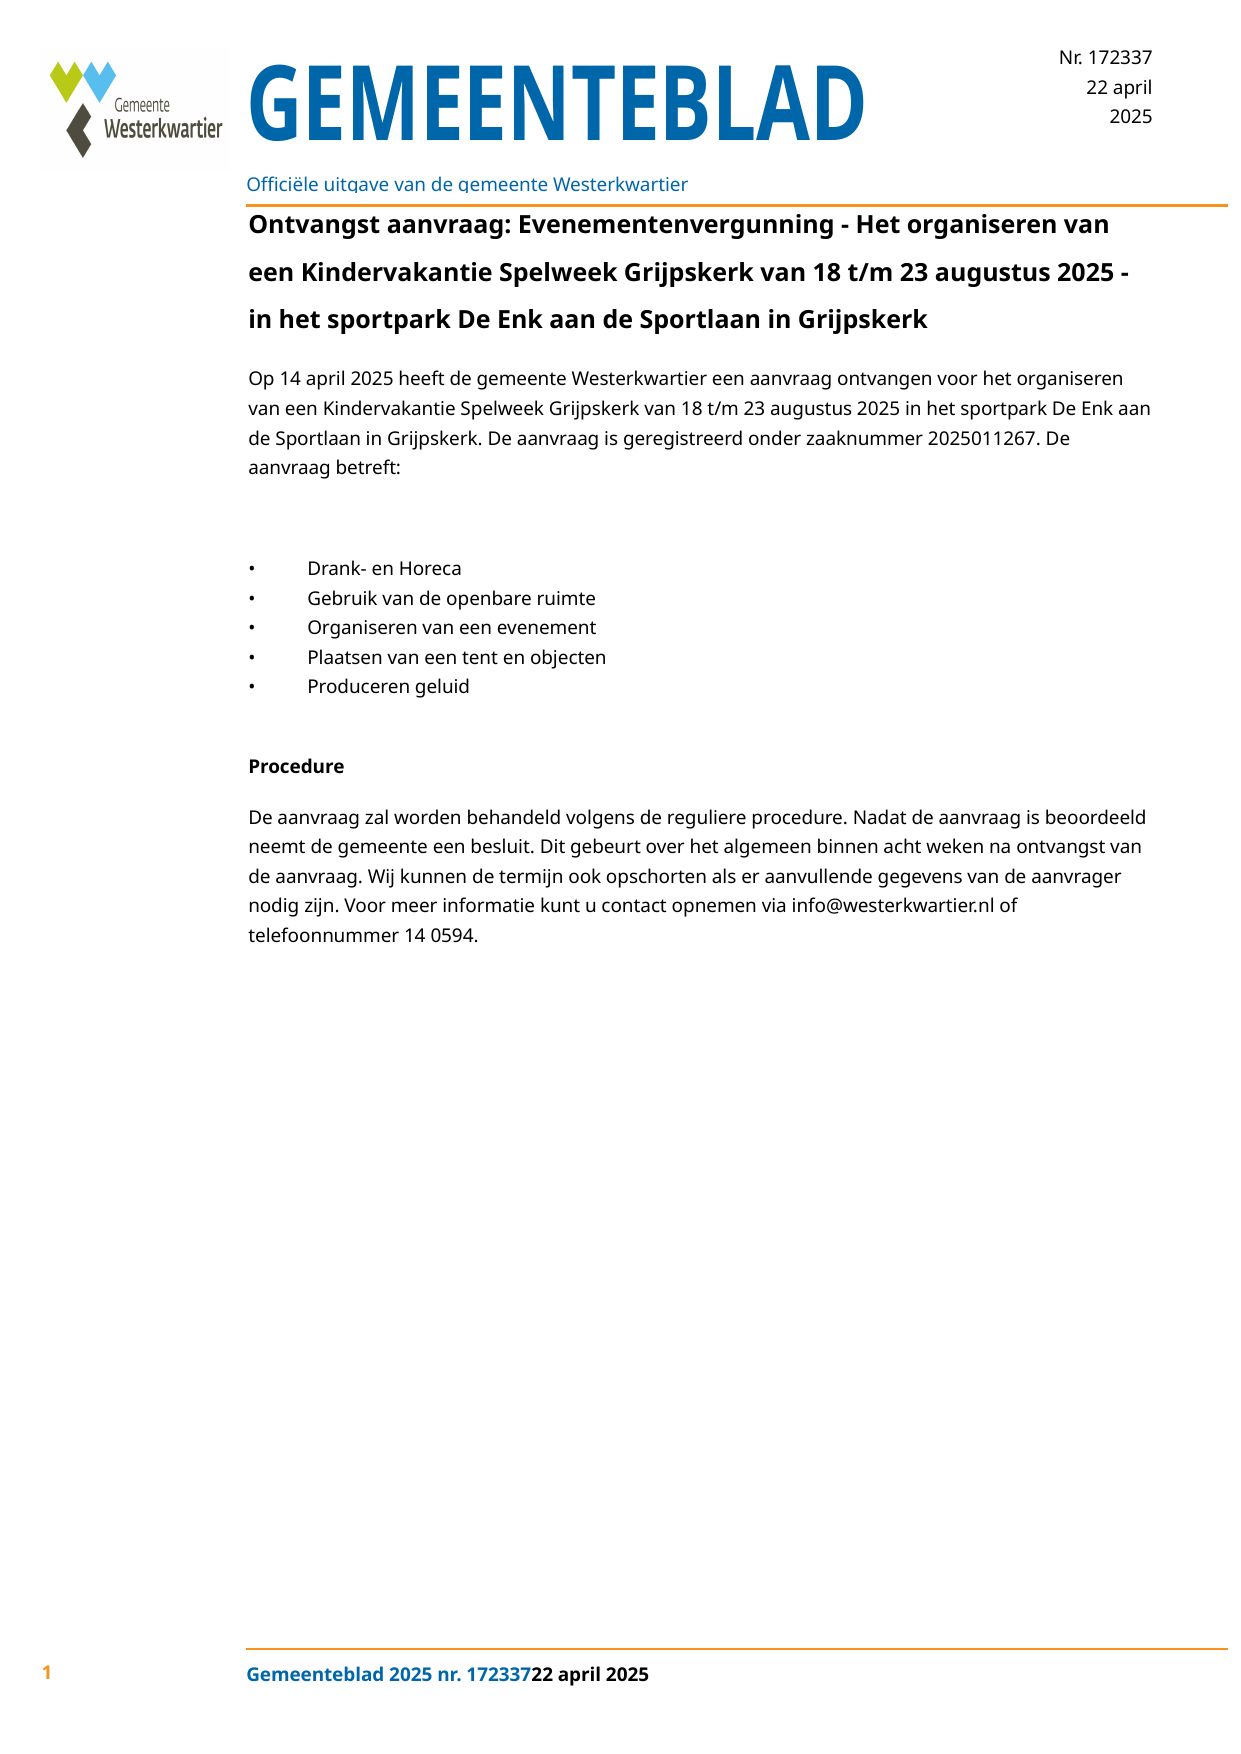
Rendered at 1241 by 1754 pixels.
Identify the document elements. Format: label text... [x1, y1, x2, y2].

list Plaatsen van een tent en objecten [248, 644, 1152, 669]
list Gebruik van de openbare ruimte [248, 585, 1152, 610]
text Op 14 april 2025 heeft de gemeente Westerkwartier een aanvraag ontvangen voor het organiseren van een Kindervakantie Spelweek Grijpskerk van 18 t/m 23 augustus 2025 in het sportpark De Enk aan de Sportlaan in Grijpskerk. De aanvraag is geregistreerd onder zaaknummer 2025011267. De aanvraag betreft: [248, 366, 1152, 480]
text De aanvraag zal worden behandeld volgens de reguliere procedure. Nadat de aanvraag is beoordeeld neemt de gemeente een besluit. Dit gebeurt over het algemeen binnen acht weken na ontvangst van de aanvraag. Wij kunnen de termijn ook opschorten als er aanvullende gegevens van de aanvrager nodig zijn. Voor meer informatie kunt u contact opnemen via info@westerkwartier.nl of telefoonnummer 14 0594. [248, 804, 1152, 948]
picture [41, 47, 231, 172]
list Produceren geluid [248, 673, 1152, 699]
text Ontvangst aanvraag: Evenementenvergunning - Het organiseren van een Kindervakantie Spelweek Grijpskerk van 18 t/m 23 augustus 2025 - in het sportpark De Enk aan de Sportlaan in Grijpskerk [248, 207, 1152, 336]
list Organiseren van een evenement [248, 614, 1152, 640]
text Procedure [248, 753, 1152, 779]
list Drank- en Horeca [248, 555, 1152, 581]
